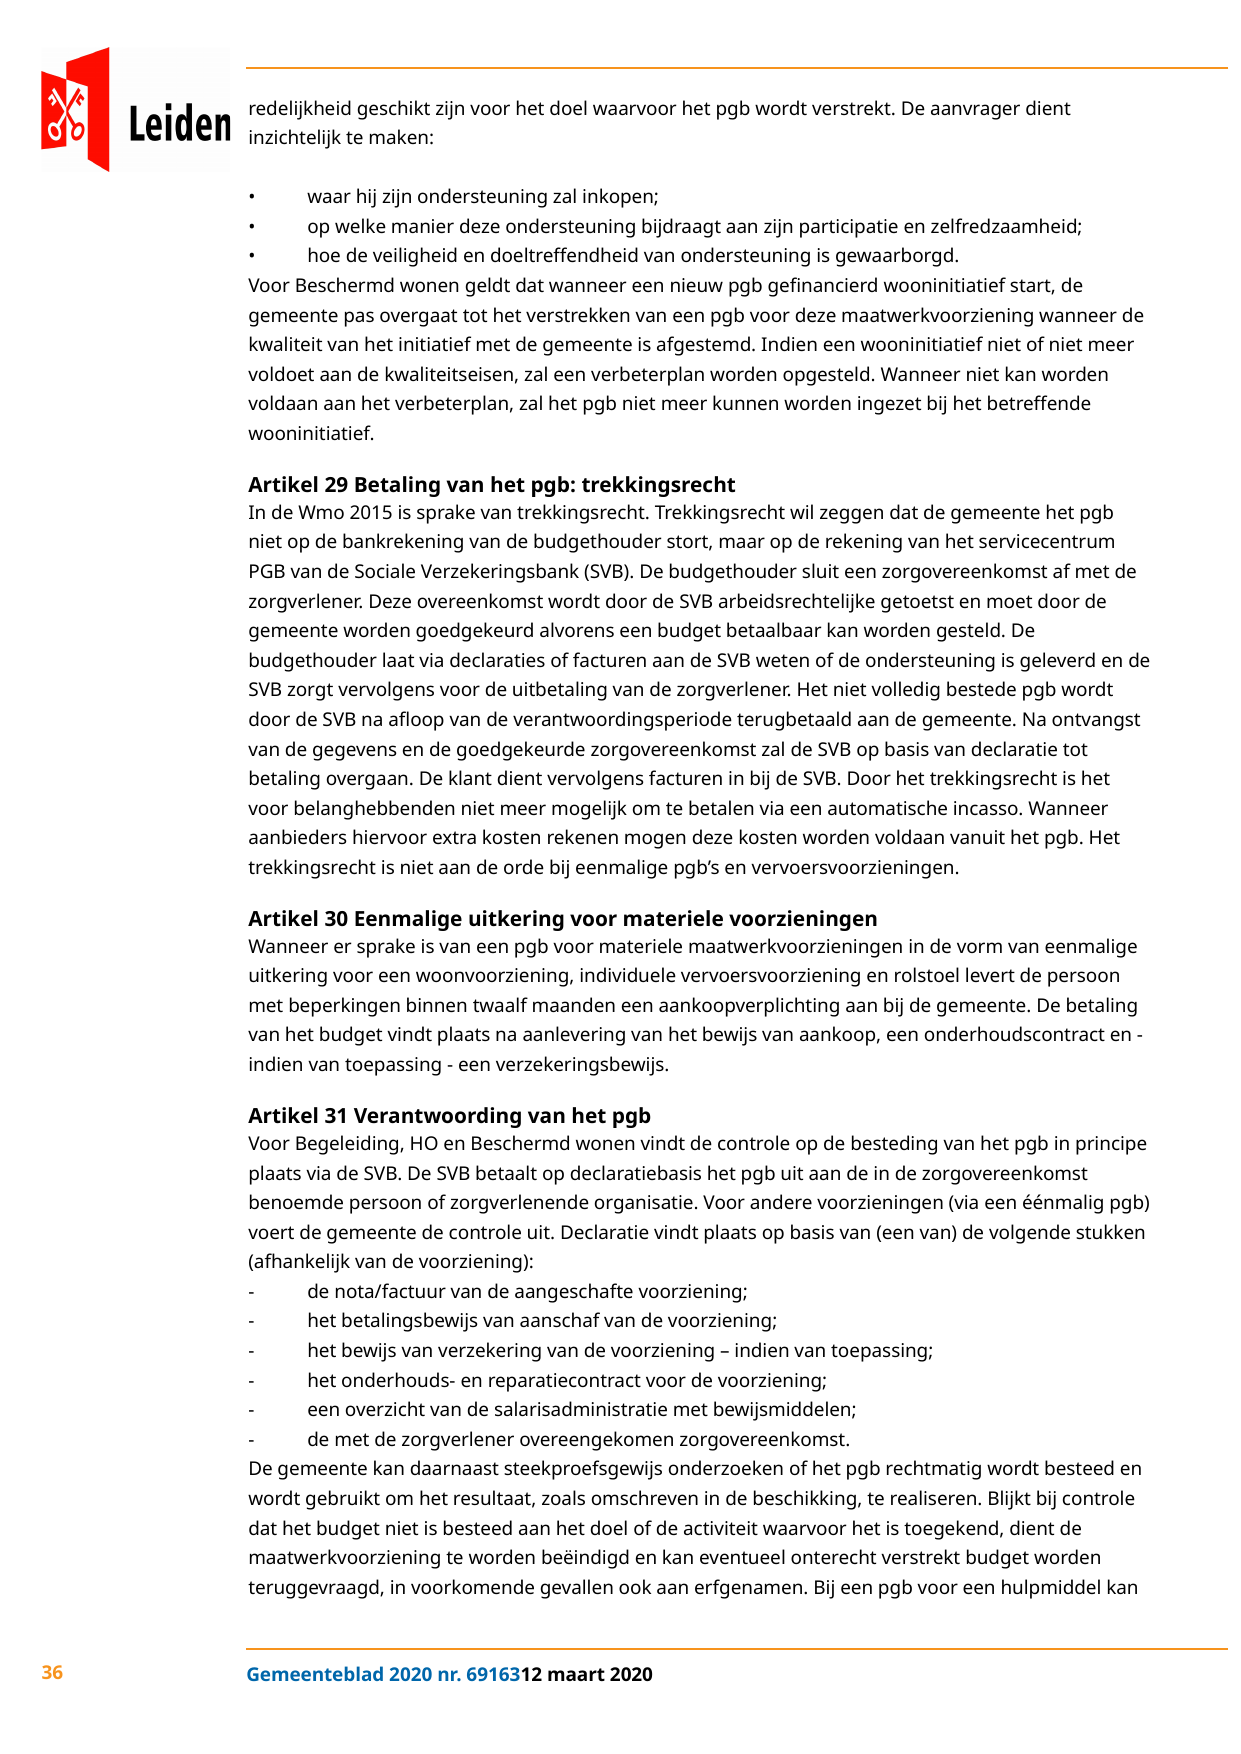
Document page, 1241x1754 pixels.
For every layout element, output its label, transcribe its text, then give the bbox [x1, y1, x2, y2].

picture [41, 47, 231, 172]
text redelijkheid geschikt zijn voor het doel waarvoor het pgb wordt verstrekt. De aanvrager dient inzichtelijk te maken: [248, 95, 1152, 150]
list de nota/factuur van de aangeschafte voorziening; [248, 1278, 1152, 1304]
list hoe de veiligheid en doeltreffendheid van ondersteuning is gewaarborgd. [248, 243, 1152, 268]
text Artikel 30 Eenmalige uitkering voor materiele voorzieningen [248, 904, 1152, 933]
list de met de zorgverlener overeengekomen zorgovereenkomst. [248, 1426, 1152, 1452]
text Artikel 31 Verantwoording van het pgb [248, 1102, 1152, 1130]
text Wanneer er sprake is van een pgb voor materiele maatwerkvoorzieningen in de vorm van eenmalige uitkering voor een woonvoorziening, individuele vervoersvoorziening en rolstoel levert de persoon met beperkingen binnen twaalf maanden een aankoopverplichting aan bij de gemeente. De betaling van het budget vindt plaats na aanlevering van het bewijs van aankoop, een onderhoudscontract en - indien van toepassing - een verzekeringsbewijs. [248, 933, 1152, 1077]
list het bewijs van verzekering van de voorziening – indien van toepassing; [248, 1337, 1152, 1363]
list waar hij zijn ondersteuning zal inkopen; [248, 183, 1152, 209]
list op welke manier deze ondersteuning bijdraagt aan zijn participatie en zelfredzaamheid; [248, 213, 1152, 239]
text Voor Begeleiding, HO en Beschermd wonen vindt de controle op de besteding van het pgb in principe plaats via de SVB. De SVB betaalt op declaratiebasis het pgb uit aan de in de zorgovereenkomst benoemde persoon of zorgverlenende organisatie. Voor andere voorzieningen (via een éénmalig pgb) voert de gemeente de controle uit. Declaratie vindt plaats op basis van (een van) de volgende stukken (afhankelijk van de voorziening): [248, 1130, 1152, 1274]
text De gemeente kan daarnaast steekproefsgewijs onderzoeken of het pgb rechtmatig wordt besteed en wordt gebruikt om het resultaat, zoals omschreven in de beschikking, te realiseren. Blijkt bij controle dat het budget niet is besteed aan het doel of de activiteit waarvoor het is toegekend, dient de maatwerkvoorziening te worden beëindigd en kan eventueel onterecht verstrekt budget worden teruggevraagd, in voorkomende gevallen ook aan erfgenamen. Bij een pgb voor een hulpmiddel kan [248, 1456, 1152, 1599]
text Voor Beschermd wonen geldt dat wanneer een nieuw pgb gefinancierd wooninitiatief start, de gemeente pas overgaat tot het verstrekken van een pgb voor deze maatwerkvoorziening wanneer de kwaliteit van het initiatief met de gemeente is afgestemd. Indien een wooninitiatief niet of niet meer voldoet aan de kwaliteitseisen, zal een verbeterplan worden opgesteld. Wanneer niet kan worden voldaan aan het verbeterplan, zal het pgb niet meer kunnen worden ingezet bij het betreffende wooninitiatief. [248, 272, 1152, 446]
text In de Wmo 2015 is sprake van trekkingsrecht. Trekkingsrecht wil zeggen dat de gemeente het pgb niet op de bankrekening van de budgethouder stort, maar op de rekening van het servicecentrum PGB van de Sociale Verzekeringsbank (SVB). De budgethouder sluit een zorgovereenkomst af met de zorgverlener. Deze overeenkomst wordt door de SVB arbeidsrechtelijke getoetst en moet door de gemeente worden goedgekeurd alvorens een budget betaalbaar kan worden gesteld. De budgethouder laat via declaraties of facturen aan de SVB weten of de ondersteuning is geleverd en de SVB zorgt vervolgens voor de uitbetaling van de zorgverlener. Het niet volledig bestede pgb wordt door de SVB na afloop van de verantwoordingsperiode terugbetaald aan de gemeente. Na ontvangst van de gegevens en de goedgekeurde zorgovereenkomst zal de SVB op basis van declaratie tot betaling overgaan. De klant dient vervolgens facturen in bij de SVB. Door het trekkingsrecht is het voor belanghebbenden niet meer mogelijk om te betalen via een automatische incasso. Wanneer aanbieders hiervoor extra kosten rekenen mogen deze kosten worden voldaan vanuit het pgb. Het trekkingsrecht is niet aan de orde bij eenmalige pgb’s en vervoersvoorzieningen. [248, 499, 1152, 880]
list het betalingsbewijs van aanschaf van de voorziening; [248, 1308, 1152, 1333]
list het onderhouds- en reparatiecontract voor de voorziening; [248, 1367, 1152, 1392]
text Artikel 29 Betaling van het pgb: trekkingsrecht [248, 471, 1152, 499]
list een overzicht van de salarisadministratie met bewijsmiddelen; [248, 1396, 1152, 1422]
